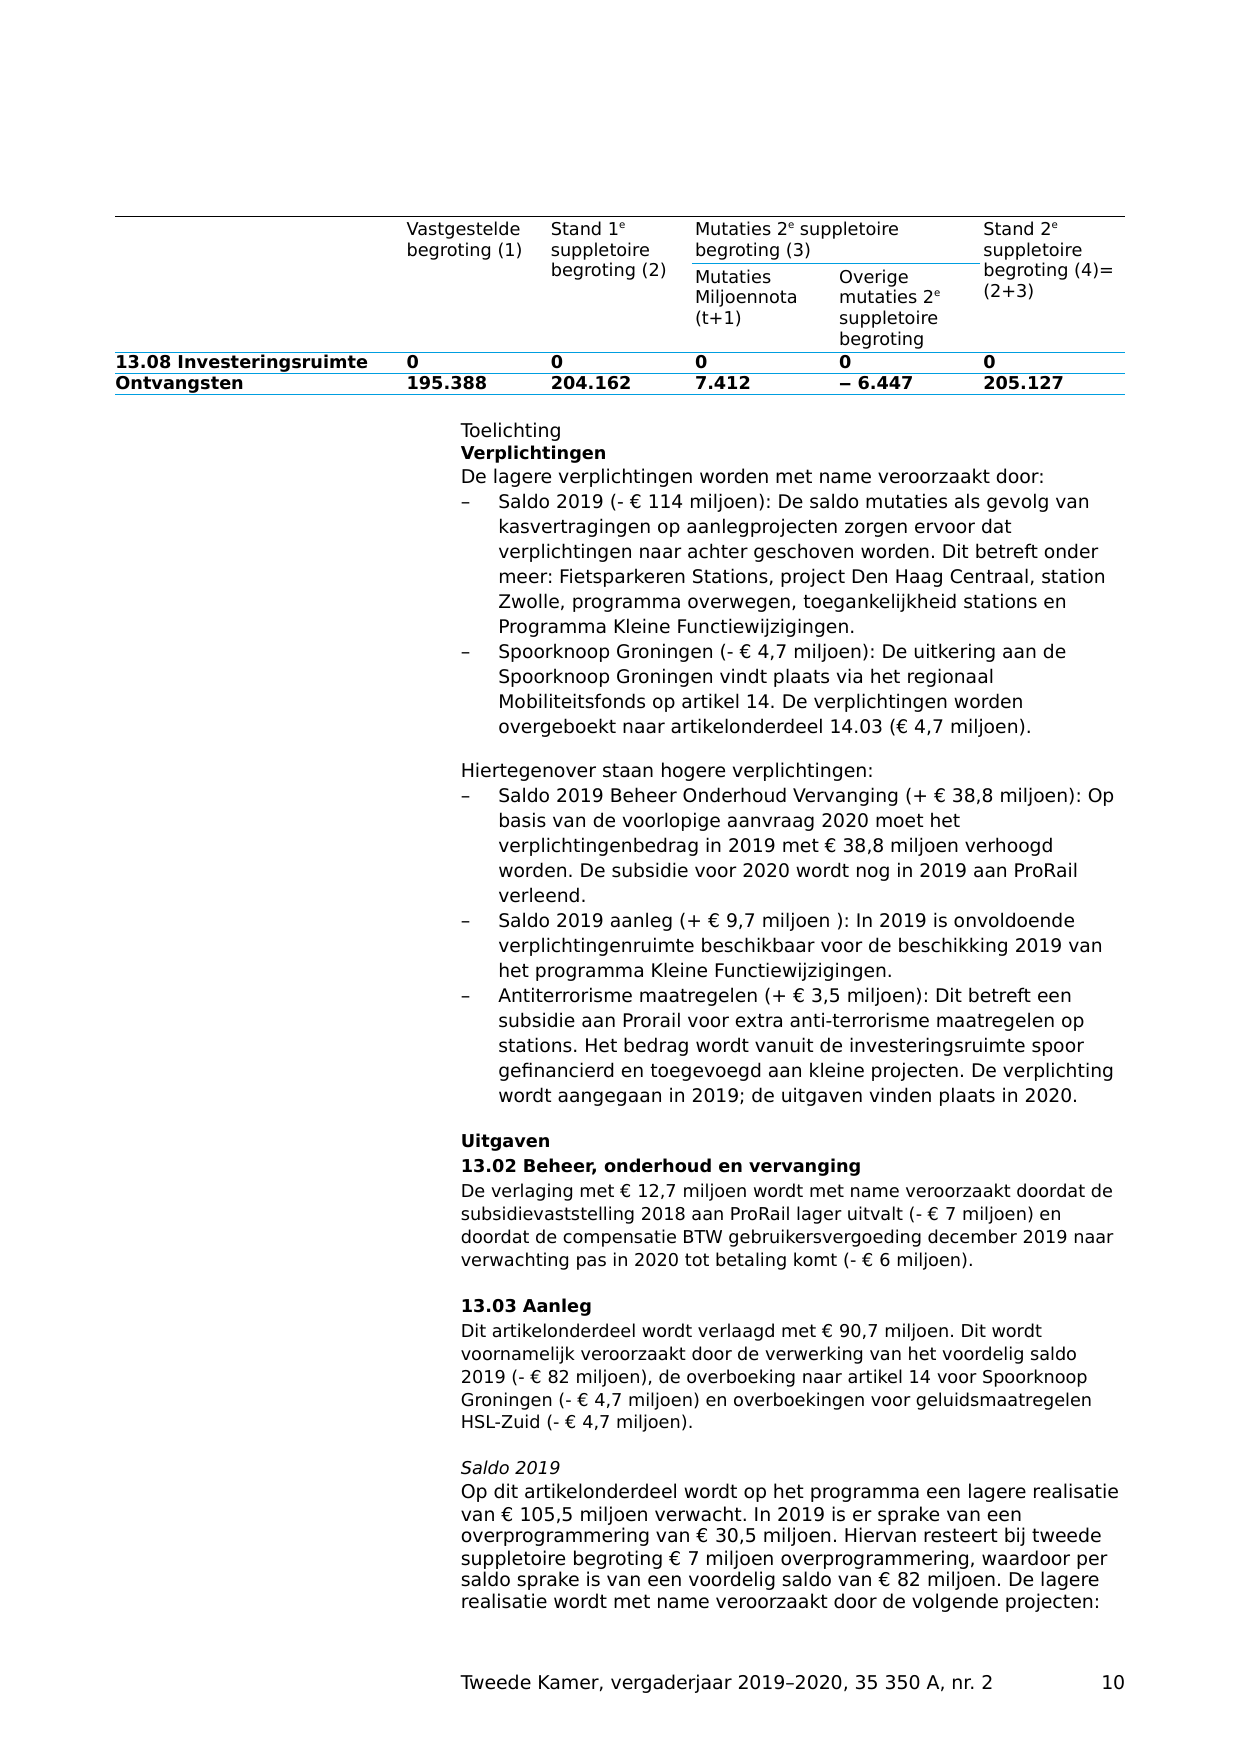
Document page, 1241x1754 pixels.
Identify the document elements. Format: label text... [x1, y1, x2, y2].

table_cell Stand 2e suppletoire begroting (4)= (2+3) [980, 217, 1125, 352]
text 13.03 Aanleg [461, 1294, 1125, 1317]
text Verplichtingen [461, 441, 1125, 464]
table_cell 13.08 Investeringsruimte [115, 353, 403, 373]
list Antiterrorisme maatregelen (+ € 3,5 miljoen): Dit betreft een subsidie aan Prorail voor extra anti-terrorisme maatregelen op stations. Het bedrag wordt vanuit de investeringsruimte spoor gefinancierd en toegevoegd aan kleine projecten. De verplichting wordt aangegaan in 2019; de uitgaven vinden plaats in 2020. [461, 982, 1125, 1107]
text De lagere verplichtingen worden met name veroorzaakt door: [461, 466, 1125, 488]
table_cell Stand 1e suppletoire begroting (2) [548, 217, 692, 352]
table_cell 0 [692, 353, 836, 373]
table_cell 195.388 [404, 374, 548, 394]
text 13.02 Beheer, onderhoud en vervanging [461, 1154, 1125, 1177]
table_cell 0 [836, 353, 980, 373]
table_cell Mutaties 2e suppletoire begroting (3) [692, 217, 980, 263]
text Saldo 2019 [461, 1456, 1125, 1479]
text Op dit artikelonderdeel wordt op het programma een lagere realisatie van € 105,5 miljoen verwacht. In 2019 is er sprake van een overprogrammering van € 30,5 miljoen. Hiervan resteert bij tweede suppletoire begroting € 7 miljoen overprogrammering, waardoor per saldo sprake is van een voordelig saldo van € 82 miljoen. De lagere realisatie wordt met name veroorzaakt door de volgende projecten: [461, 1481, 1125, 1613]
text Dit artikelonderdeel wordt verlaagd met € 90,7 miljoen. Dit wordt voornamelijk veroorzaakt door de verwerking van het voordelig saldo 2019 (- € 82 miljoen), de overboeking naar artikel 14 voor Spoorknoop Groningen (- € 4,7 miljoen) en overboekingen voor geluidsmaatregelen HSL-Zuid (- € 4,7 miljoen). [461, 1319, 1125, 1433]
list Saldo 2019 Beheer Onderhoud Vervanging (+ € 38,8 miljoen): Op basis van de voorlopige aanvraag 2020 moet het verplichtingenbedrag in 2019 met € 38,8 miljoen verhoogd worden. De subsidie voor 2020 wordt nog in 2019 aan ProRail verleend. [461, 782, 1125, 907]
text Hiertegenover staan hogere verplichtingen: [461, 760, 1125, 782]
table_cell 7.412 [692, 374, 836, 394]
list Spoorknoop Groningen (- € 4,7 miljoen): De uitkering aan de Spoorknoop Groningen vindt plaats via het regionaal Mobiliteitsfonds op artikel 14. De verplichtingen worden overgeboekt naar artikelonderdeel 14.03 (€ 4,7 miljoen). [461, 638, 1125, 738]
table_cell Overige mutaties 2e suppletoire begroting [836, 264, 980, 352]
table_cell Ontvangsten [115, 374, 403, 394]
title Toelichting [461, 419, 1125, 441]
text Uitgaven [461, 1129, 1125, 1152]
table_cell 0 [404, 353, 548, 373]
table_cell 205.127 [980, 374, 1125, 394]
list Saldo 2019 aanleg (+ € 9,7 miljoen ): In 2019 is onvoldoende verplichtingenruimte beschikbaar voor de beschikking 2019 van het programma Kleine Functiewijzigingen. [461, 907, 1125, 982]
table_cell 0 [548, 353, 692, 373]
table_cell [115, 217, 403, 352]
list Saldo 2019 (- € 114 miljoen): De saldo mutaties als gevolg van kasvertragingen op aanlegprojecten zorgen ervoor dat verplichtingen naar achter geschoven worden. Dit betreft onder meer: Fietsparkeren Stations, project Den Haag Centraal, station Zwolle, programma overwegen, toegankelijkheid stations en Programma Kleine Functiewijzigingen. [461, 488, 1125, 638]
table_cell Mutaties Miljoennota (t+1) [692, 264, 836, 352]
table_cell ‒ 6.447 [836, 374, 980, 394]
text De verlaging met € 12,7 miljoen wordt met name veroorzaakt doordat de subsidievaststelling 2018 aan ProRail lager uitvalt (- € 7 miljoen) en doordat de compensatie BTW gebruikersvergoeding december 2019 naar verwachting pas in 2020 tot betaling komt (- € 6 miljoen). [461, 1179, 1125, 1271]
table_cell Vastgestelde begroting (1) [404, 217, 548, 352]
table_cell 204.162 [548, 374, 692, 394]
table_cell 0 [980, 353, 1125, 373]
table_header Budgettaire gevolgen van uitvoering art. 13 (bedragen x € 1.000) [115, 191, 1125, 216]
